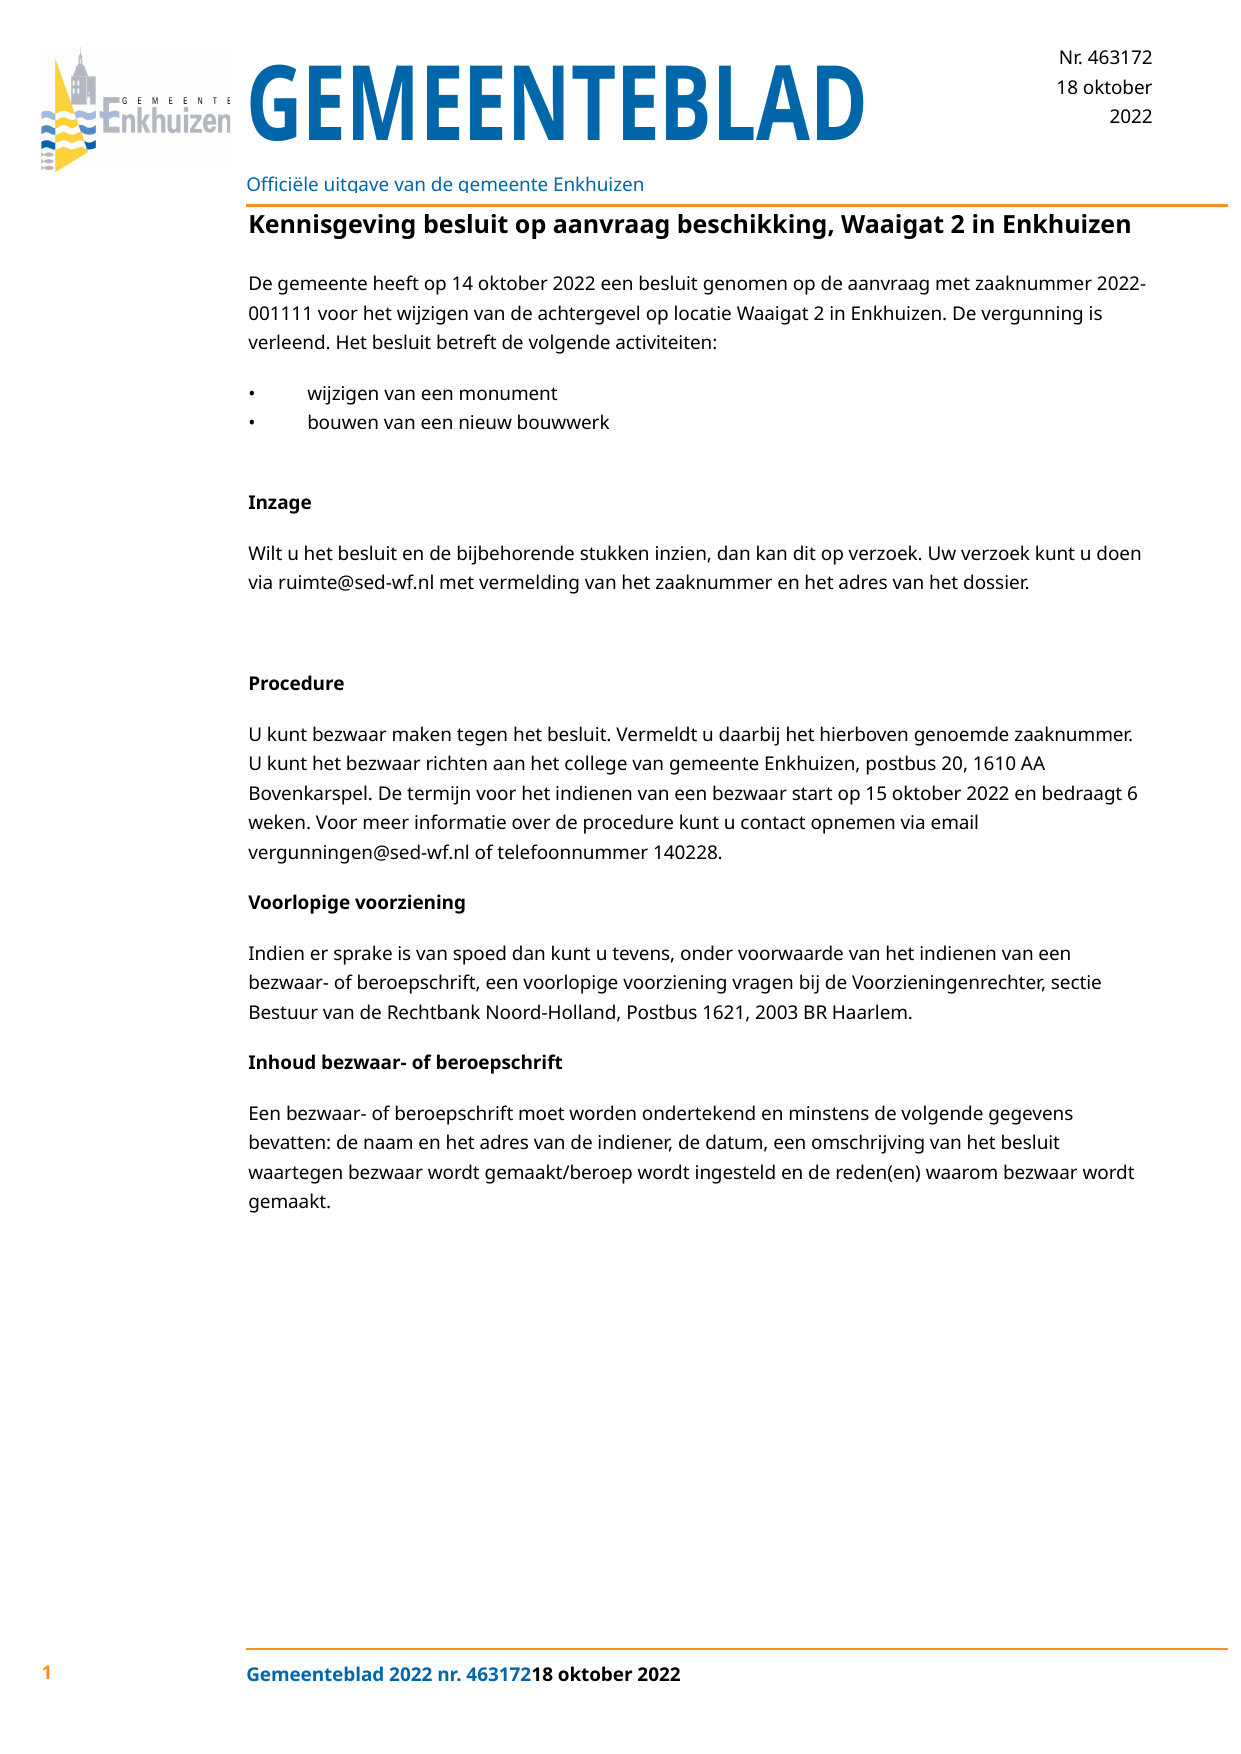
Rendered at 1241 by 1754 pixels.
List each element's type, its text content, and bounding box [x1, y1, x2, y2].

text Wilt u het besluit en de bijbehorende stukken inzien, dan kan dit op verzoek. Uw verzoek kunt u doen via ruimte@sed-wf.nl met vermelding van het zaaknummer en het adres van het dossier. [248, 540, 1152, 595]
text Inhoud bezwaar- of beroepschrift [248, 1049, 1152, 1075]
text Kennisgeving besluit op aanvraag beschikking, Waaigat 2 in Enkhuizen [248, 207, 1152, 241]
text Een bezwaar- of beroepschrift moet worden ondertekend en minstens de volgende gegevens bevatten: de naam en het adres van de indiener, de datum, een omschrijving van het besluit waartegen bezwaar wordt gemaakt/beroep wordt ingesteld en de reden(en) waarom bezwaar wordt gemaakt. [248, 1100, 1152, 1214]
text Voorlopige voorziening [248, 889, 1152, 915]
text Inzage [248, 489, 1152, 515]
text Indien er sprake is van spoed dan kunt u tevens, onder voorwaarde van het indienen van een bezwaar- of beroepschrift, een voorlopige voorziening vragen bij de Voorzieningenrechter, sectie Bestuur van de Rechtbank Noord-Holland, Postbus 1621, 2003 BR Haarlem. [248, 940, 1152, 1025]
list bouwen van een nieuw bouwwerk [248, 409, 1152, 435]
picture [41, 47, 231, 172]
text Procedure [248, 670, 1152, 696]
text De gemeente heeft op 14 oktober 2022 een besluit genomen op de aanvraag met zaaknummer 2022-001111 voor het wijzigen van de achtergevel op locatie Waaigat 2 in Enkhuizen. De vergunning is verleend. Het besluit betreft de volgende activiteiten: [248, 270, 1152, 355]
list wijzigen van een monument [248, 380, 1152, 406]
text U kunt bezwaar maken tegen het besluit. Vermeldt u daarbij het hierboven genoemde zaaknummer. U kunt het bezwaar richten aan het college van gemeente Enkhuizen, postbus 20, 1610 AA Bovenkarspel. De termijn voor het indienen van een bezwaar start op 15 oktober 2022 en bedraagt 6 weken. Voor meer informatie over de procedure kunt u contact opnemen via email vergunningen@sed-wf.nl of telefoonnummer 140228. [248, 721, 1152, 865]
